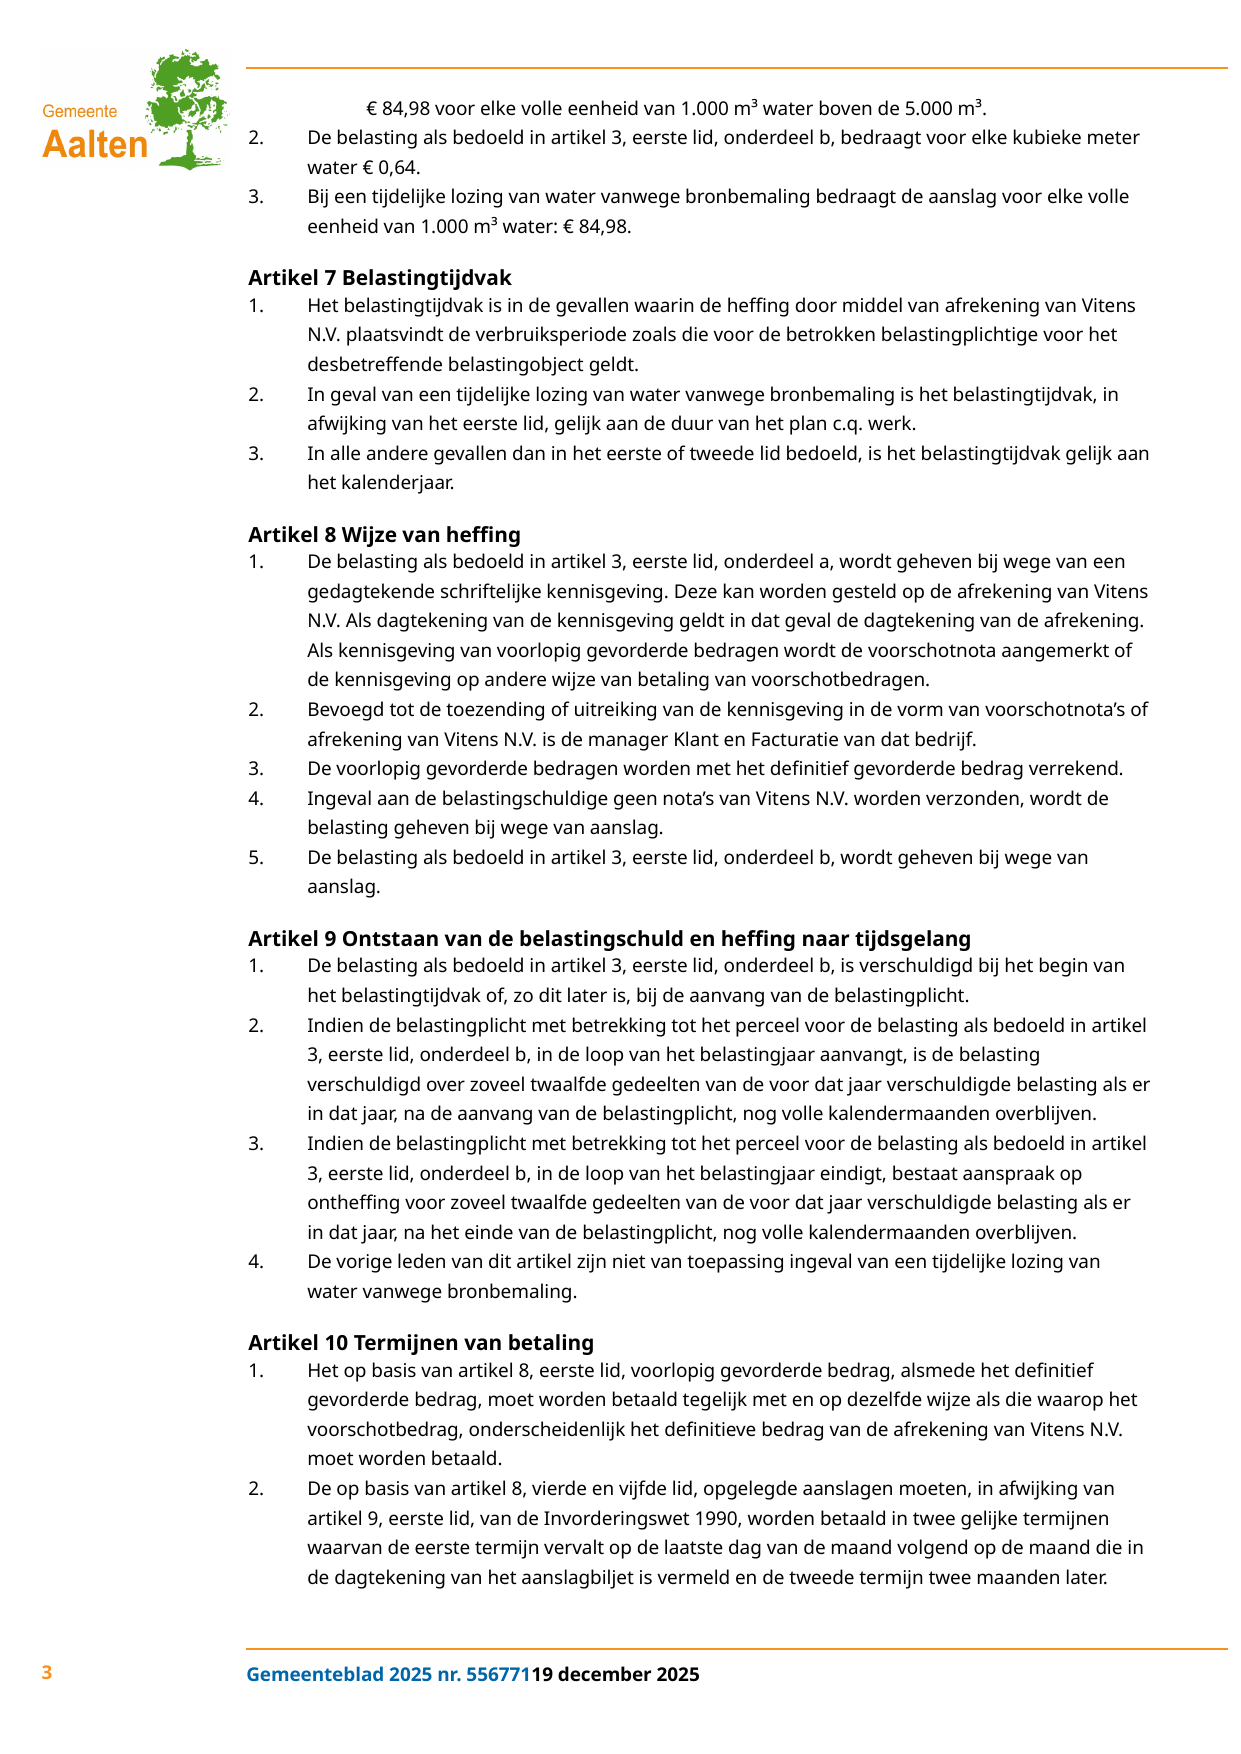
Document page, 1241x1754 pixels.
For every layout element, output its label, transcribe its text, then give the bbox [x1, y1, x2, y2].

text Artikel 8 Wijze van heffing [248, 520, 1152, 548]
list Het belastingtijdvak is in de gevallen waarin de heffing door middel van afrekening van Vitens N.V. plaatsvindt de verbruiksperiode zoals die voor de betrokken belastingplichtige voor het desbetreffende belastingobject geldt. [248, 292, 1152, 377]
list Ingeval aan de belastingschuldige geen nota’s van Vitens N.V. worden verzonden, wordt de belasting geheven bij wege van aanslag. [248, 785, 1152, 840]
text Artikel 9 Ontstaan van de belastingschuld en heffing naar tijdsgelang [248, 924, 1152, 953]
list De vorige leden van dit artikel zijn niet van toepassing ingeval van een tijdelijke lozing van water vanwege bronbemaling. [248, 1248, 1152, 1304]
list De belasting als bedoeld in artikel 3, eerste lid, onderdeel b, bedraagt voor elke kubieke meter water € 0,64. [248, 124, 1152, 180]
list De belasting als bedoeld in artikel 3, eerste lid, onderdeel b, wordt geheven bij wege van aanslag. [248, 844, 1152, 899]
list Het op basis van artikel 8, eerste lid, voorlopig gevorderde bedrag, alsmede het definitief gevorderde bedrag, moet worden betaald tegelijk met en op dezelfde wijze als die waarop het voorschotbedrag, onderscheidenlijk het definitieve bedrag van de afrekening van Vitens N.V. moet worden betaald. [248, 1357, 1152, 1471]
list Bij een tijdelijke lozing van water vanwege bronbemaling bedraagt de aanslag voor elke volle eenheid van 1.000 m³ water: € 84,98. [248, 183, 1152, 239]
list Bevoegd tot de toezending of uitreiking van de kennisgeving in de vorm van voorschotnota’s of afrekening van Vitens N.V. is de manager Klant en Facturatie van dat bedrijf. [248, 696, 1152, 752]
list De belasting als bedoeld in artikel 3, eerste lid, onderdeel a, wordt geheven bij wege van een gedagtekende schriftelijke kennisgeving. Deze kan worden gesteld op de afrekening van Vitens N.V. Als dagtekening van de kennisgeving geldt in dat geval de dagtekening van de afrekening. Als kennisgeving van voorlopig gevorderde bedragen wordt de voorschotnota aangemerkt of de kennisgeving op andere wijze van betaling van voorschotbedragen. [248, 548, 1152, 692]
list In alle andere gevallen dan in het eerste of tweede lid bedoeld, is het belastingtijdvak gelijk aan het kalenderjaar. [248, 440, 1152, 495]
list De voorlopig gevorderde bedragen worden met het definitief gevorderde bedrag verrekend. [248, 755, 1152, 781]
list Indien de belastingplicht met betrekking tot het perceel voor de belasting als bedoeld in artikel 3, eerste lid, onderdeel b, in de loop van het belastingjaar eindigt, bestaat aanspraak op ontheffing voor zoveel twaalfde gedeelten van de voor dat jaar verschuldigde belasting als er in dat jaar, na het einde van de belastingplicht, nog volle kalendermaanden overblijven. [248, 1130, 1152, 1244]
list Indien de belastingplicht met betrekking tot het perceel voor de belasting als bedoeld in artikel 3, eerste lid, onderdeel b, in de loop van het belastingjaar aanvangt, is de belasting verschuldigd over zoveel twaalfde gedeelten van de voor dat jaar verschuldigde belasting als er in dat jaar, na de aanvang van de belastingplicht, nog volle kalendermaanden overblijven. [248, 1012, 1152, 1126]
picture [41, 47, 231, 172]
text Artikel 10 Termijnen van betaling [248, 1328, 1152, 1357]
list De belasting als bedoeld in artikel 3, eerste lid, onderdeel b, is verschuldigd bij het begin van het belastingtijdvak of, zo dit later is, bij de aanvang van de belastingplicht. [248, 953, 1152, 1008]
list In geval van een tijdelijke lozing van water vanwege bronbemaling is het belastingtijdvak, in afwijking van het eerste lid, gelijk aan de duur van het plan c.q. werk. [248, 381, 1152, 436]
text Artikel 7 Belastingtijdvak [248, 263, 1152, 292]
list De op basis van artikel 8, vierde en vijfde lid, opgelegde aanslagen moeten, in afwijking van artikel 9, eerste lid, van de Invorderingswet 1990, worden betaald in twee gelijke termijnen waarvan de eerste termijn vervalt op de laatste dag van de maand volgend op de maand die in de dagtekening van het aanslagbiljet is vermeld en de tweede termijn twee maanden later. [248, 1475, 1152, 1590]
list € 84,98 voor elke volle eenheid van 1.000 m³ water boven de 5.000 m³. [307, 95, 1152, 121]
